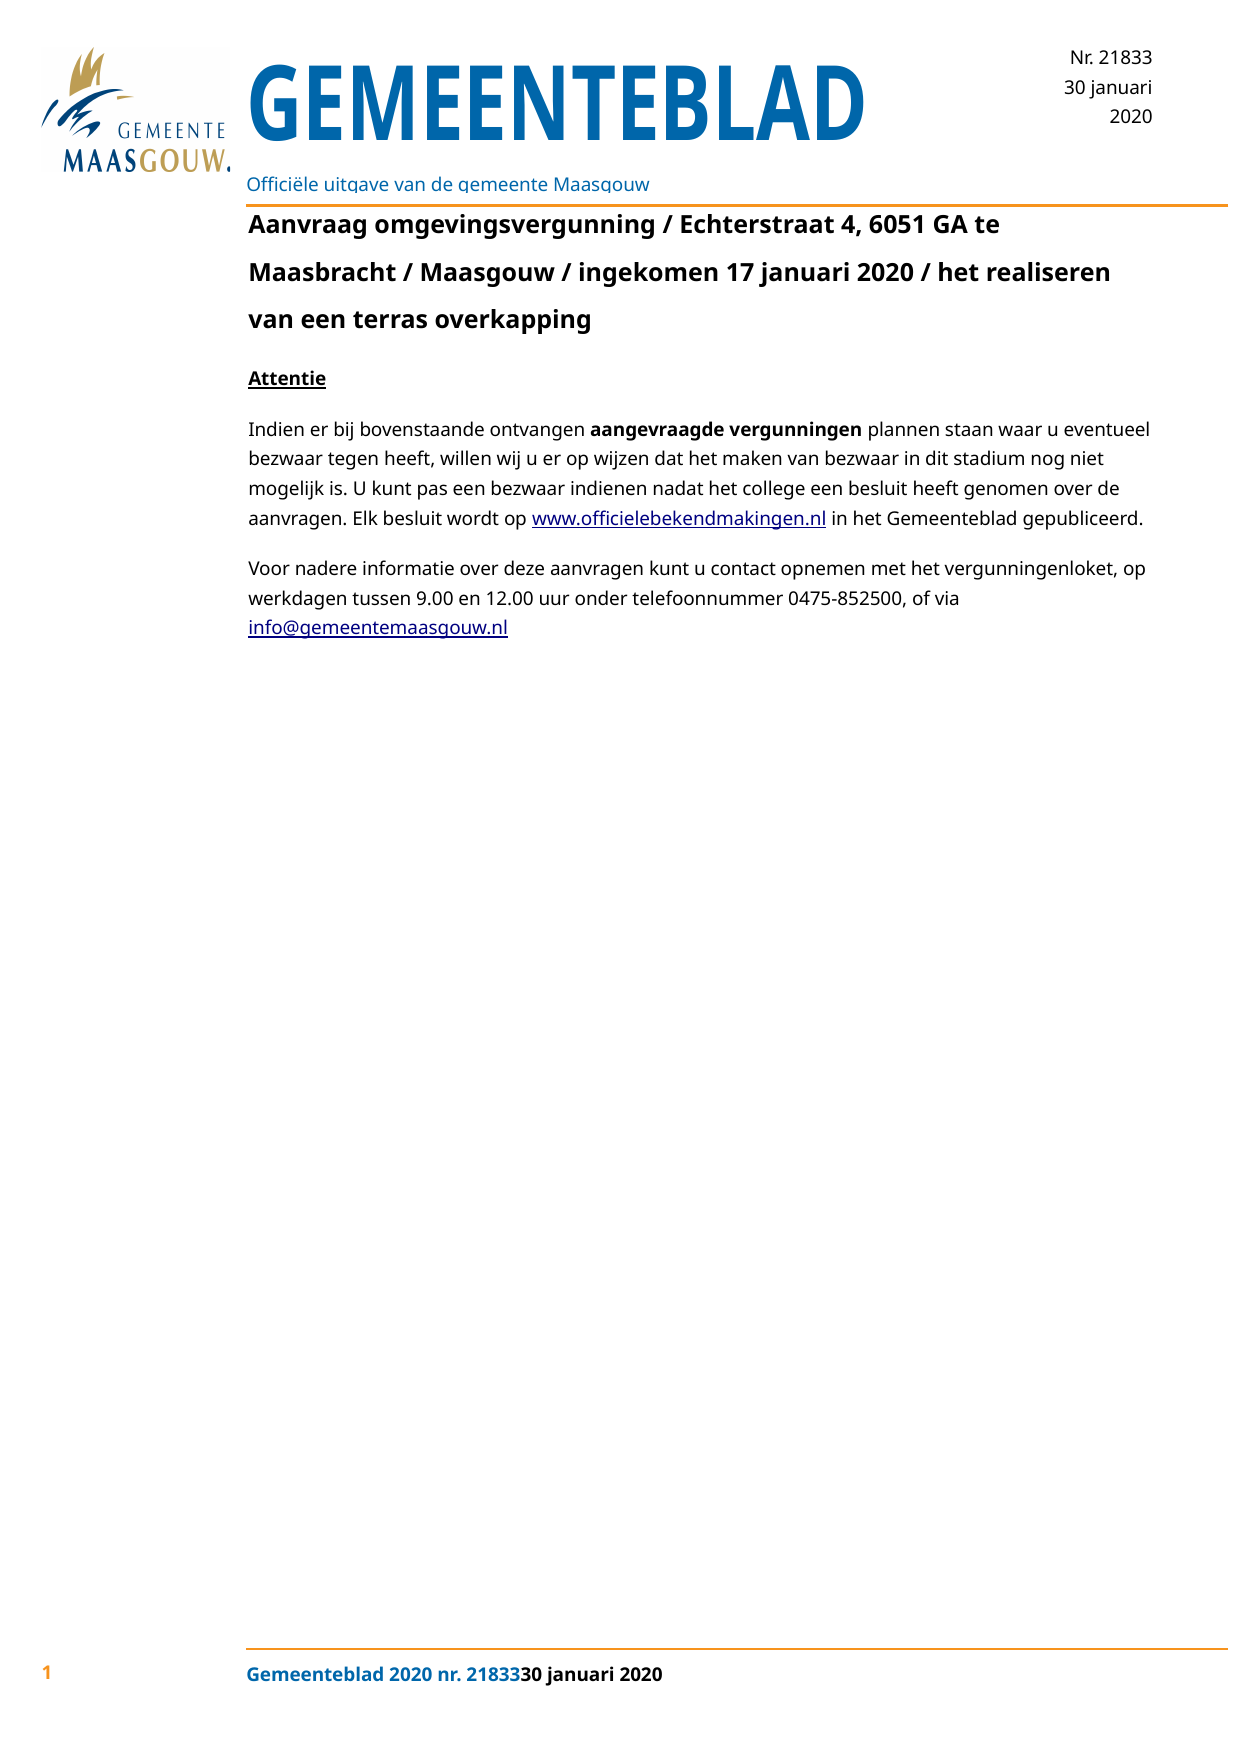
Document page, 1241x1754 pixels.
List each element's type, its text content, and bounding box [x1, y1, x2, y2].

text Indien er bij bovenstaande ontvangen aangevraagde vergunningen plannen staan waar u eventueel bezwaar tegen heeft, willen wij u er op wijzen dat het maken van bezwaar in dit stadium nog niet mogelijk is. U kunt pas een bezwaar indienen nadat het college een besluit heeft genomen over de aanvragen. Elk besluit wordt op www.officielebekendmakingen.nl in het Gemeenteblad gepubliceerd. [248, 416, 1152, 530]
text Attentie [248, 366, 1152, 391]
text Aanvraag omgevingsvergunning / Echterstraat 4, 6051 GA te Maasbracht / Maasgouw / ingekomen 17 januari 2020 / het realiseren van een terras overkapping [248, 207, 1152, 336]
picture [41, 47, 231, 172]
text Voor nadere informatie over deze aanvragen kunt u contact opnemen met het vergunningenloket, op werkdagen tussen 9.00 en 12.00 uur onder telefoonnummer 0475-852500, of via info@gemeentemaasgouw.nl [248, 555, 1152, 640]
